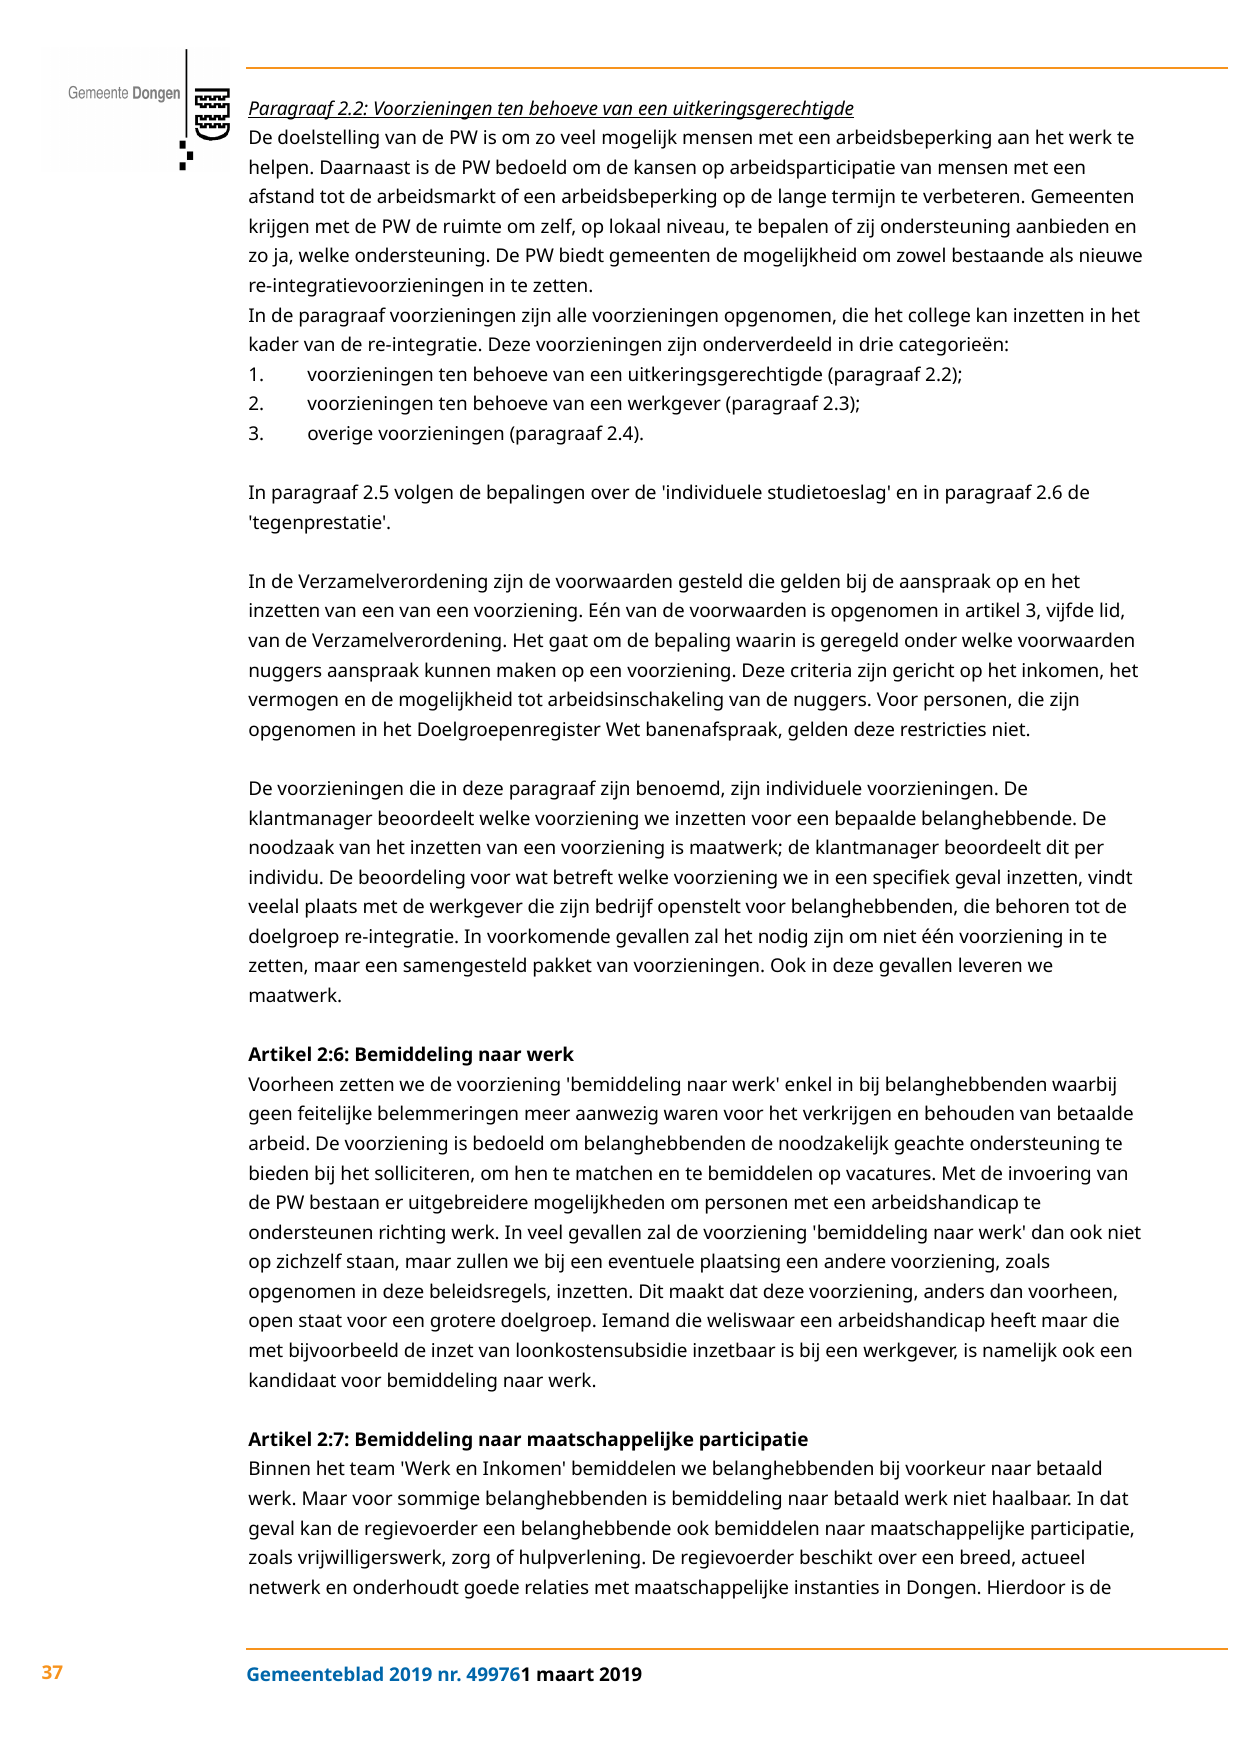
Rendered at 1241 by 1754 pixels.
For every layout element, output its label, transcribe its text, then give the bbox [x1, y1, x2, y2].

text In de paragraaf voorzieningen zijn alle voorzieningen opgenomen, die het college kan inzetten in het kader van de re-integratie. Deze voorzieningen zijn onderverdeeld in drie categorieën: [248, 302, 1152, 357]
text De voorzieningen die in deze paragraaf zijn benoemd, zijn individuele voorzieningen. De klantmanager beoordeelt welke voorziening we inzetten voor een bepaalde belanghebbende. De noodzaak van het inzetten van een voorziening is maatwerk; de klantmanager beoordeelt dit per individu. De beoordeling voor wat betreft welke voorziening we in een specifiek geval inzetten, vindt veelal plaats met de werkgever die zijn bedrijf openstelt voor belanghebbenden, die behoren tot de doelgroep re-integratie. In voorkomende gevallen zal het nodig zijn om niet één voorziening in te zetten, maar een samengesteld pakket van voorzieningen. Ook in deze gevallen leveren we maatwerk. [248, 775, 1152, 1008]
text Binnen het team 'Werk en Inkomen' bemiddelen we belanghebbenden bij voorkeur naar betaald werk. Maar voor sommige belanghebbenden is bemiddeling naar betaald werk niet haalbaar. In dat geval kan de regievoerder een belanghebbende ook bemiddelen naar maatschappelijke participatie, zoals vrijwilligerswerk, zorg of hulpverlening. De regievoerder beschikt over een breed, actueel netwerk en onderhoudt goede relaties met maatschappelijke instanties in Dongen. Hierdoor is de [248, 1456, 1152, 1600]
text Paragraaf 2.2: Voorzieningen ten behoeve van een uitkeringsgerechtigde [248, 95, 1152, 121]
text Voorheen zetten we de voorziening 'bemiddeling naar werk' enkel in bij belanghebbenden waarbij geen feitelijke belemmeringen meer aanwezig waren voor het verkrijgen en behouden van betaalde arbeid. De voorziening is bedoeld om belanghebbenden de noodzakelijk geachte ondersteuning te bieden bij het solliciteren, om hen te matchen en te bemiddelen op vacatures. Met de invoering van de PW bestaan er uitgebreidere mogelijkheden om personen met een arbeidshandicap te ondersteunen richting werk. In veel gevallen zal de voorziening 'bemiddeling naar werk' dan ook niet op zichzelf staan, maar zullen we bij een eventuele plaatsing een andere voorziening, zoals opgenomen in deze beleidsregels, inzetten. Dit maakt dat deze voorziening, anders dan voorheen, open staat voor een grotere doelgroep. Iemand die weliswaar een arbeidshandicap heeft maar die met bijvoorbeeld de inzet van loonkostensubsidie inzetbaar is bij een werkgever, is namelijk ook een kandidaat voor bemiddeling naar werk. [248, 1071, 1152, 1393]
list voorzieningen ten behoeve van een werkgever (paragraaf 2.3); [248, 391, 1152, 416]
text In de Verzamelverordening zijn de voorwaarden gesteld die gelden bij de aanspraak op en het inzetten van een van een voorziening. Eén van de voorwaarden is opgenomen in artikel 3, vijfde lid, van de Verzamelverordening. Het gaat om de bepaling waarin is geregeld onder welke voorwaarden nuggers aanspraak kunnen maken op een voorziening. Deze criteria zijn gericht op het inkomen, het vermogen en de mogelijkheid tot arbeidsinschakeling van de nuggers. Voor personen, die zijn opgenomen in het Doelgroepenregister Wet banenafspraak, gelden deze restricties niet. [248, 568, 1152, 742]
text Artikel 2:6: Bemiddeling naar werk [248, 1041, 1152, 1067]
text In paragraaf 2.5 volgen de bepalingen over de 'individuele studietoeslag' en in paragraaf 2.6 de 'tegenprestatie'. [248, 479, 1152, 535]
text De doelstelling van de PW is om zo veel mogelijk mensen met een arbeidsbeperking aan het werk te helpen. Daarnaast is de PW bedoeld om de kansen op arbeidsparticipatie van mensen met een afstand tot de arbeidsmarkt of een arbeidsbeperking op de lange termijn te verbeteren. Gemeenten krijgen met de PW de ruimte om zelf, op lokaal niveau, te bepalen of zij ondersteuning aanbieden en zo ja, welke ondersteuning. De PW biedt gemeenten de mogelijkheid om zowel bestaande als nieuwe re-integratievoorzieningen in te zetten. [248, 124, 1152, 298]
picture [41, 47, 231, 172]
list overige voorzieningen (paragraaf 2.4). [248, 420, 1152, 446]
list voorzieningen ten behoeve van een uitkeringsgerechtigde (paragraaf 2.2); [248, 361, 1152, 387]
text Artikel 2:7: Bemiddeling naar maatschappelijke participatie [248, 1426, 1152, 1452]
